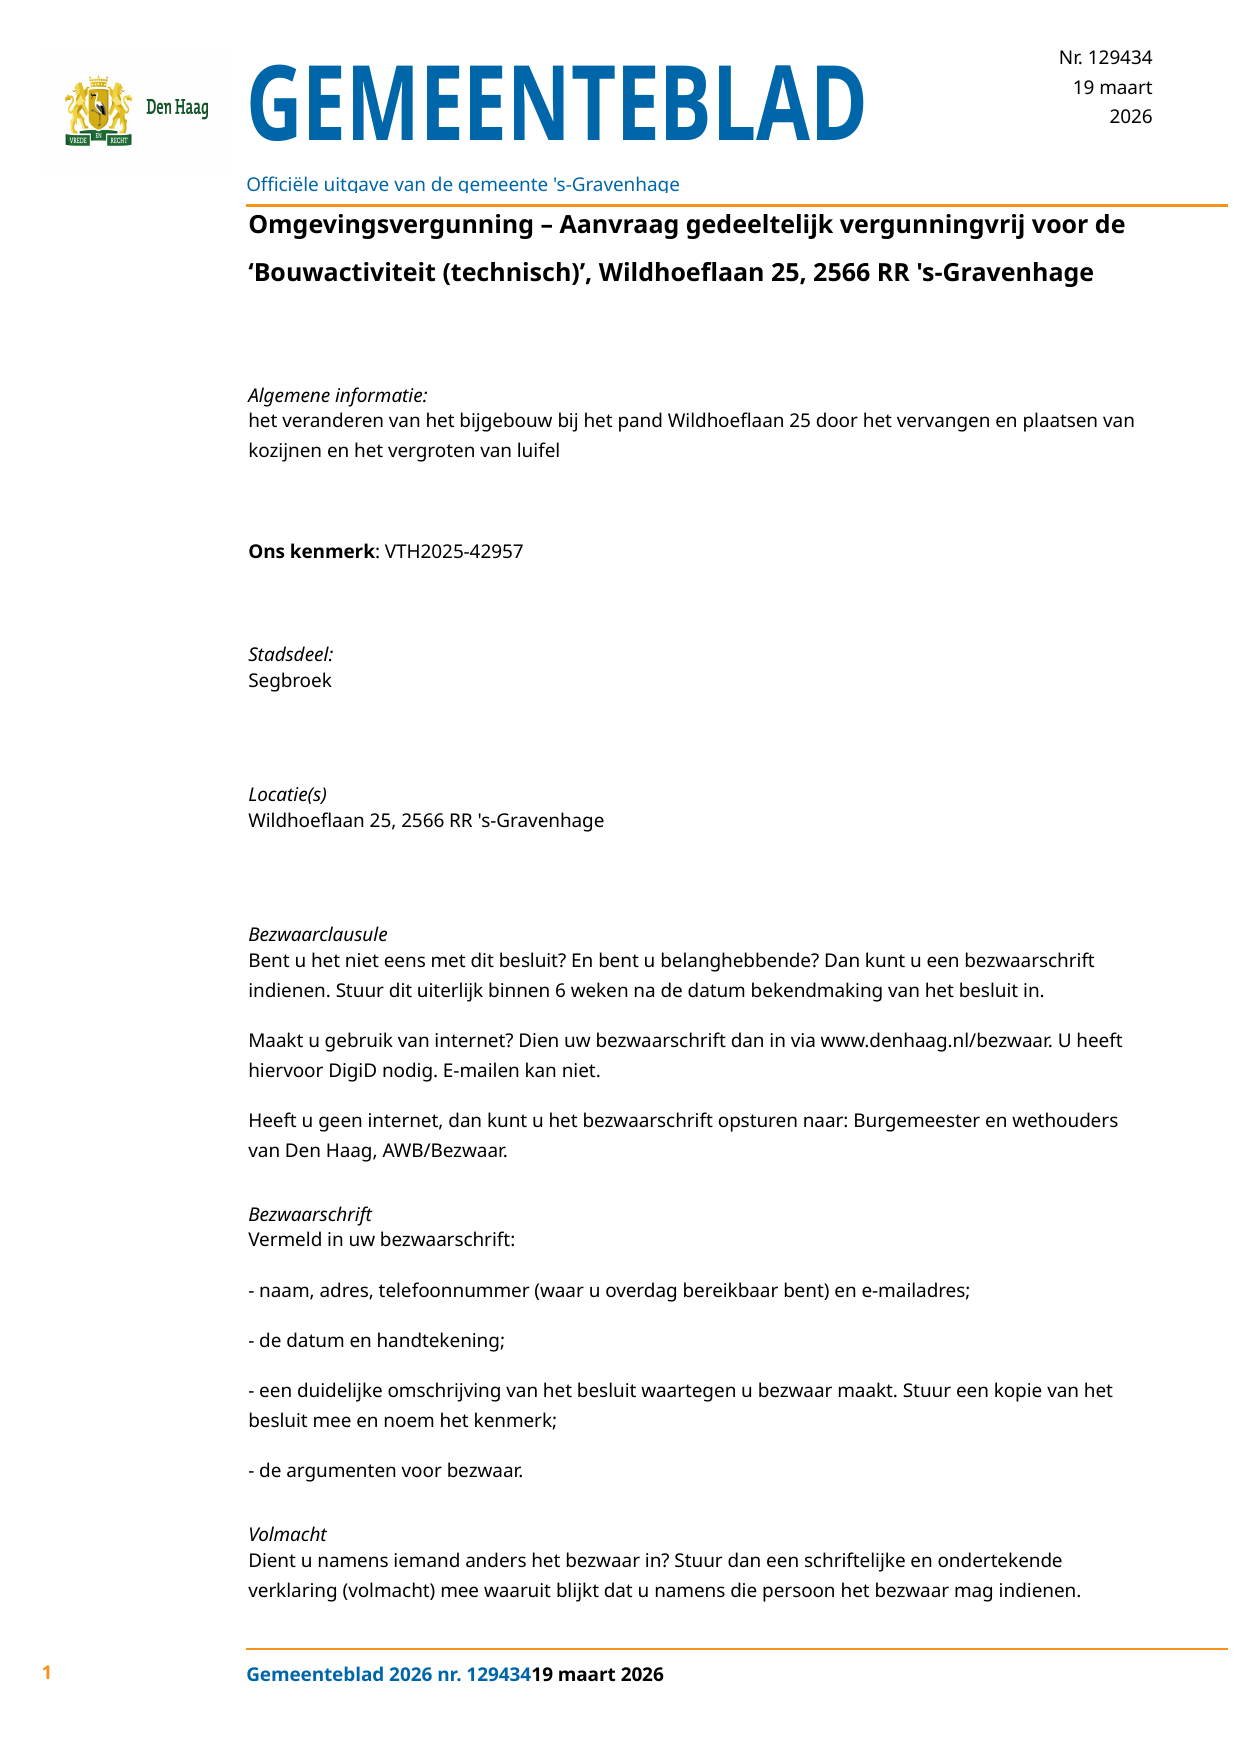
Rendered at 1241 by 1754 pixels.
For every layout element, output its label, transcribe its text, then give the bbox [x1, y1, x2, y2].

text Segbroek [248, 667, 1152, 693]
text Wildhoeflaan 25, 2566 RR 's-Gravenhage [248, 807, 1152, 833]
text het veranderen van het bijgebouw bij het pand Wildhoeflaan 25 door het vervangen en plaatsen van kozijnen en het vergroten van luifel [248, 408, 1152, 463]
text Locatie(s) [248, 781, 1152, 807]
text Bent u het niet eens met dit besluit? En bent u belanghebbende? Dan kunt u een bezwaarschrift indienen. Stuur dit uiterlijk binnen 6 weken na de datum bekendmaking van het besluit in. [248, 947, 1152, 1002]
text Maakt u gebruik van internet? Dien uw bezwaarschrift dan in via www.denhaag.nl/bezwaar. U heeft hiervoor DigiD nodig. E-mailen kan niet. [248, 1027, 1152, 1082]
text Heeft u geen internet, dan kunt u het bezwaarschrift opsturen naar: Burgemeester en wethouders van Den Haag, AWB/Bezwaar. [248, 1107, 1152, 1162]
text Dient u namens iemand anders het bezwaar in? Stuur dan een schriftelijke en ondertekende verklaring (volmacht) mee waaruit blijkt dat u namens die persoon het bezwaar mag indienen. [248, 1547, 1152, 1603]
text Ons kenmerk: VTH2025-42957 [248, 538, 1152, 564]
text Omgevingsvergunning – Aanvraag gedeeltelijk vergunningvrij voor de ‘Bouwactiviteit (technisch)’, Wildhoeflaan 25, 2566 RR 's-Gravenhage [248, 207, 1152, 288]
text Stadsdeel: [248, 641, 1152, 667]
text - de datum en handtekening; [248, 1327, 1152, 1353]
text - naam, adres, telefoonnummer (waar u overdag bereikbaar bent) en e-mailadres; [248, 1277, 1152, 1303]
text - een duidelijke omschrijving van het besluit waartegen u bezwaar maakt. Stuur een kopie van het besluit mee en noem het kenmerk; [248, 1378, 1152, 1433]
text Bezwaarclausule [248, 921, 1152, 947]
text - de argumenten voor bezwaar. [248, 1458, 1152, 1483]
text Algemene informatie: [248, 382, 1152, 408]
text Vermeld in uw bezwaarschrift: [248, 1226, 1152, 1252]
text Bezwaarschrift [248, 1201, 1152, 1226]
picture [41, 47, 231, 172]
text Volmacht [248, 1522, 1152, 1547]
